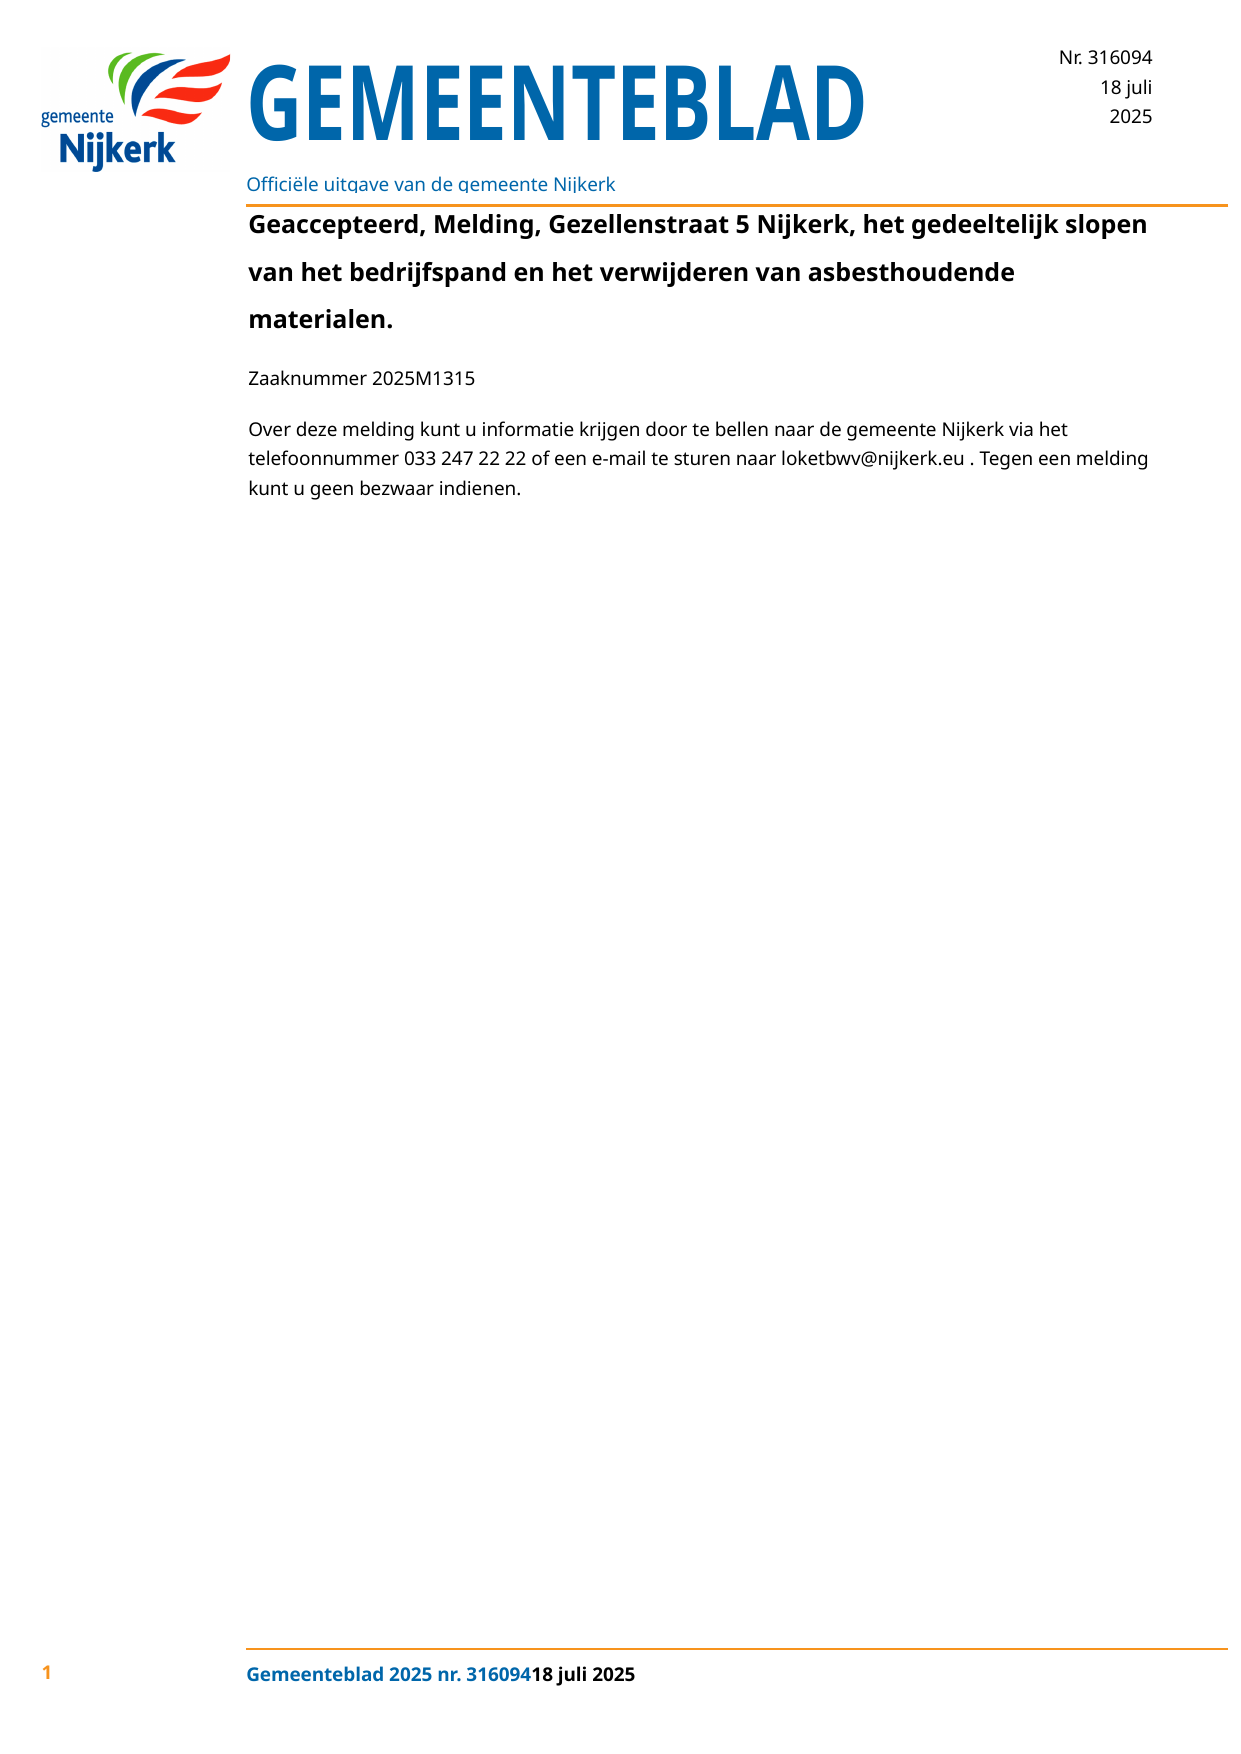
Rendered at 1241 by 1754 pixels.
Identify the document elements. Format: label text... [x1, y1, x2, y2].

text Geaccepteerd, Melding, Gezellenstraat 5 Nijkerk, het gedeeltelijk slopen van het bedrijfspand en het verwijderen van asbesthoudende materialen. [248, 207, 1152, 336]
text Zaaknummer 2025M1315 [248, 366, 1152, 391]
picture [41, 47, 231, 172]
text Over deze melding kunt u informatie krijgen door te bellen naar de gemeente Nijkerk via het telefoonnummer 033 247 22 22 of een e-mail te sturen naar loketbwv@nijkerk.eu . Tegen een melding kunt u geen bezwaar indienen. [248, 416, 1152, 501]
